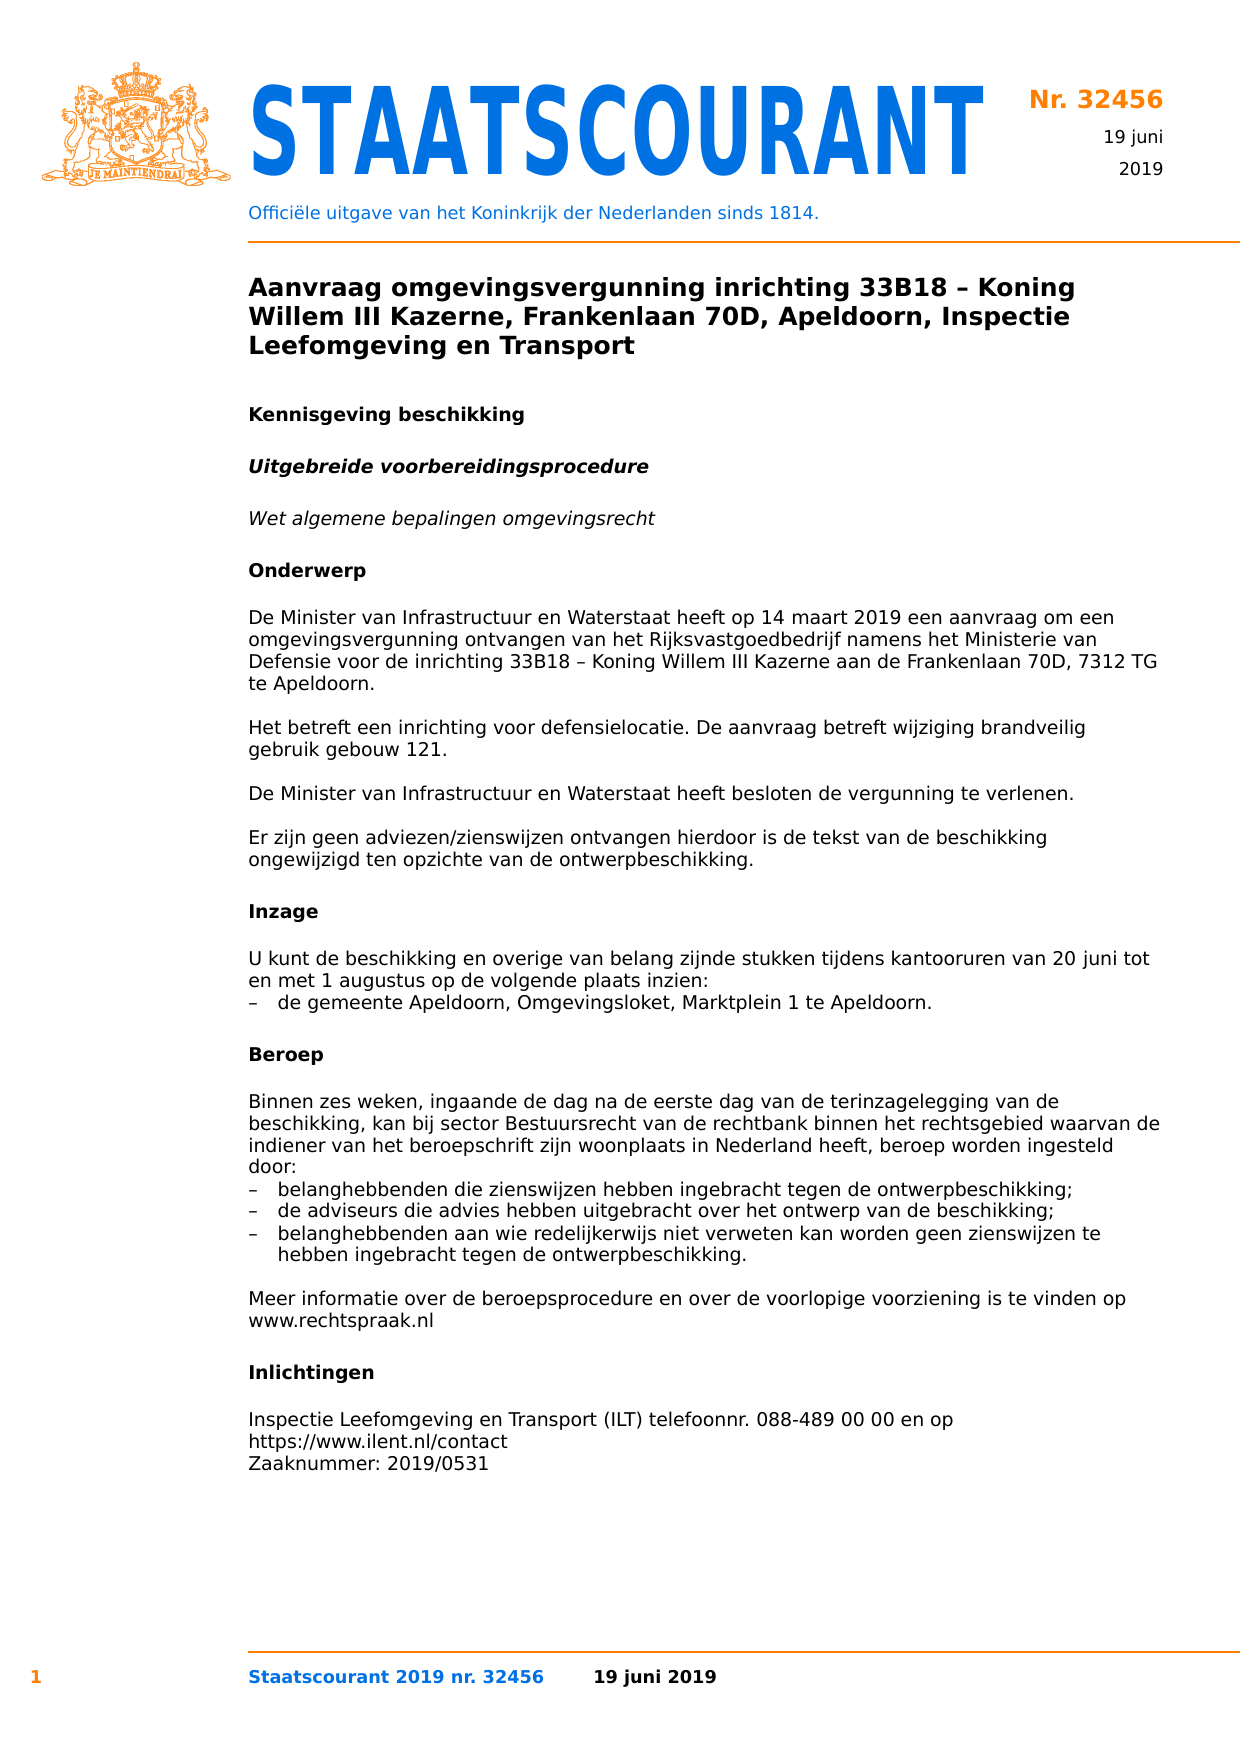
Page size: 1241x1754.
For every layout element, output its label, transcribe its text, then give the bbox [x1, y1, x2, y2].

text De Minister van Infrastructuur en Waterstaat heeft op 14 maart 2019 een aanvraag om een omgevingsvergunning ontvangen van het Rijksvastgoedbedrijf namens het Ministerie van Defensie voor de inrichting 33B18 – Koning Willem III Kazerne aan de Frankenlaan 70D, 7312 TG te Apeldoorn. [248, 607, 1163, 695]
text Het betreft een inrichting voor defensielocatie. De aanvraag betreft wijziging brandveilig gebruik gebouw 121. [248, 717, 1163, 761]
text U kunt de beschikking en overige van belang zijnde stukken tijdens kantooruren van 20 juni tot en met 1 augustus op de volgende plaats inzien: [248, 948, 1163, 992]
subtitle Inlichtingen [248, 1362, 1163, 1384]
text – de gemeente Apeldoorn, Omgevingsloket, Marktplein 1 te Apeldoorn. [248, 992, 1163, 1013]
subtitle Wet algemene bepalingen omgevingsrecht [248, 508, 1163, 530]
text Binnen zes weken, ingaande de dag na de eerste dag van de terinzagelegging van de beschikking, kan bij sector Bestuursrecht van de rechtbank binnen het rechtsgebied waarvan de indiener van het beroepschrift zijn woonplaats in Nederland heeft, beroep worden ingesteld door: [248, 1091, 1163, 1178]
text Meer informatie over de beroepsprocedure en over de voorlopige voorziening is te vinden op www.rechtspraak.nl [248, 1288, 1163, 1332]
table_cell Officiële uitgave van het Koninkrijk der Nederlanden sinds 1814. [248, 203, 1240, 241]
table_header STAATSCOURANT [248, 62, 998, 203]
subtitle Uitgebreide voorbereidingsprocedure [248, 456, 1163, 478]
subtitle Onderwerp [248, 560, 1163, 582]
text Inspectie Leefomgeving en Transport (ILT) telefoonnr. 088-489 00 00 en op https://www.ilent.nl/contact [248, 1409, 1163, 1453]
text De Minister van Infrastructuur en Waterstaat heeft besloten de vergunning te verlenen. [248, 783, 1163, 805]
table_cell 2019 [998, 153, 1240, 203]
table_header Nr. 32456 [998, 62, 1240, 121]
table_header [25, 62, 248, 241]
text Zaaknummer: 2019/0531 [248, 1453, 1163, 1475]
subtitle Kennisgeving beschikking [248, 404, 1163, 426]
table_cell 19 juni [998, 121, 1240, 153]
subtitle Aanvraag omgevingsvergunning inrichting 33B18 – Koning Willem III Kazerne, Frankenlaan 70D, Apeldoorn, Inspectie Leefomgeving en Transport [248, 273, 1163, 361]
text – de adviseurs die advies hebben uitgebracht over het ontwerp van de beschikking; [248, 1200, 1163, 1222]
text – belanghebbenden die zienswijzen hebben ingebracht tegen de ontwerpbeschikking; [248, 1178, 1163, 1200]
subtitle Inzage [248, 901, 1163, 923]
text – belanghebbenden aan wie redelijkerwijs niet verweten kan worden geen zienswijzen te hebben ingebracht tegen de ontwerpbeschikking. [248, 1222, 1163, 1266]
picture [41, 62, 231, 186]
text Er zijn geen adviezen/zienswijzen ontvangen hierdoor is de tekst van de beschikking ongewijzigd ten opzichte van de ontwerpbeschikking. [248, 827, 1163, 871]
subtitle Beroep [248, 1043, 1163, 1066]
